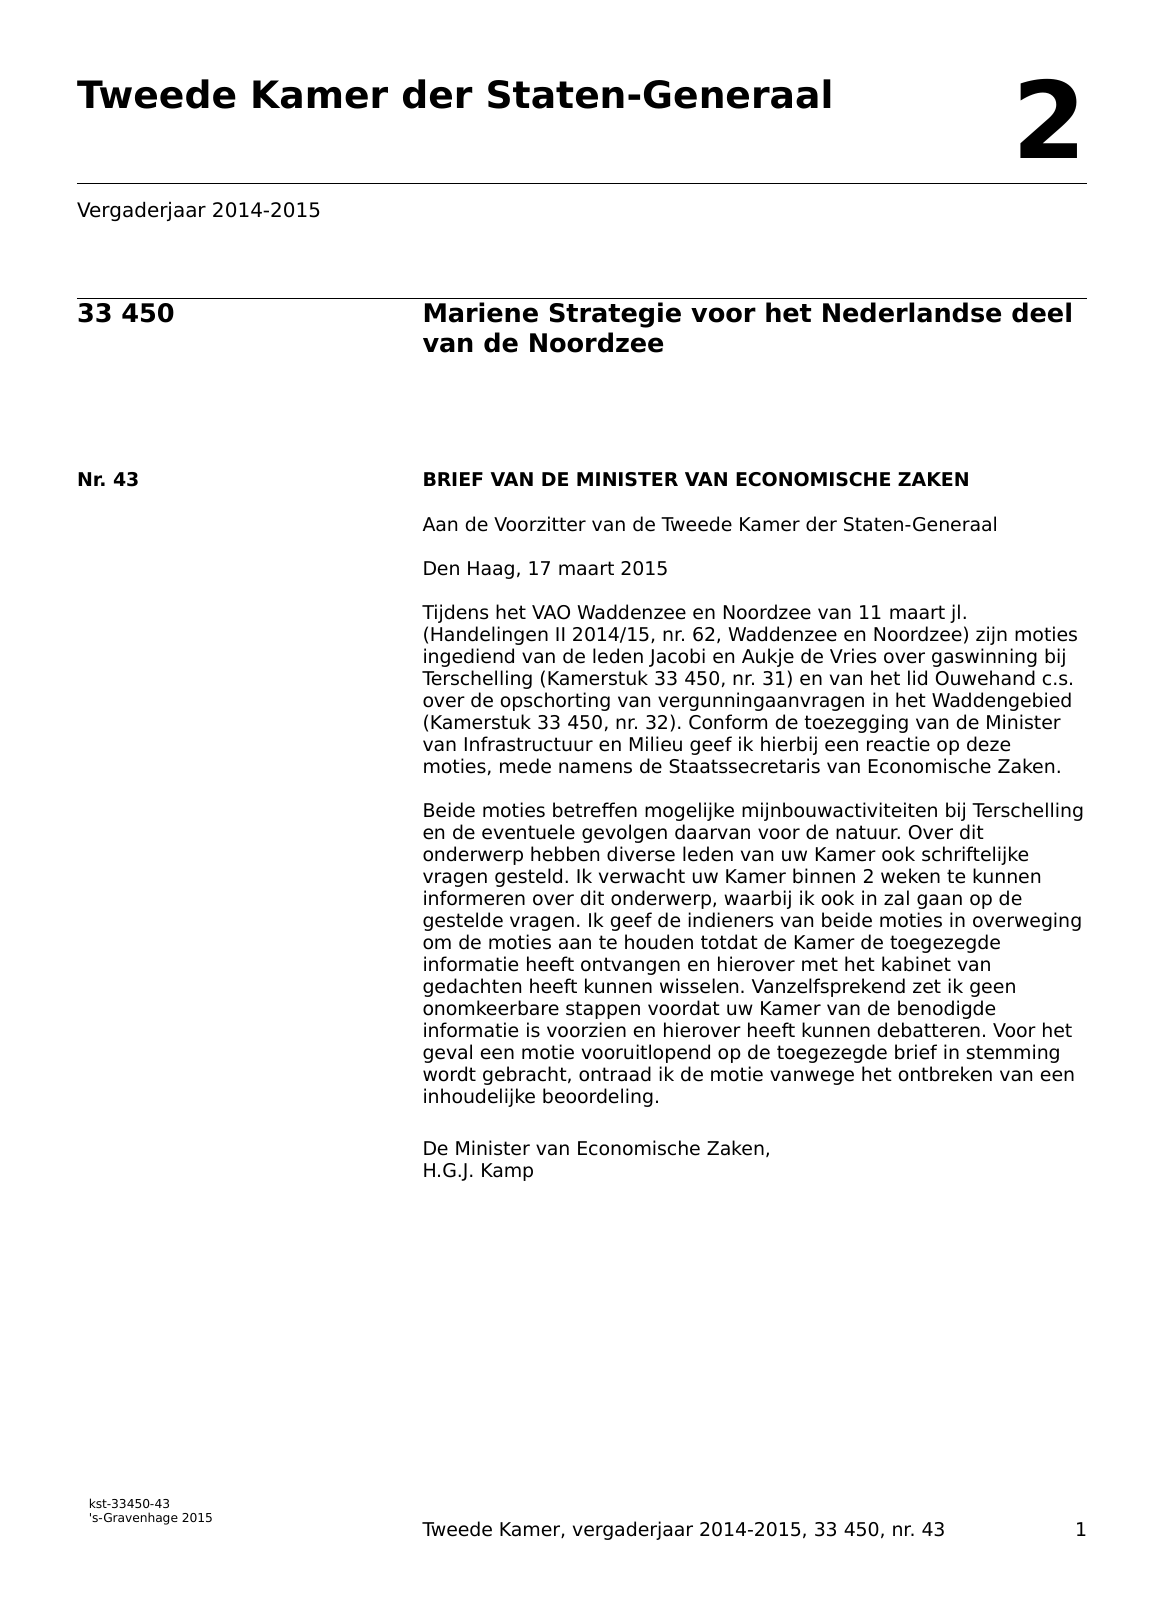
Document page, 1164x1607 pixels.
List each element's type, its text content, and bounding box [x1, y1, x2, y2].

text kst-33450-43 [88, 1497, 323, 1511]
text Beide moties betreffen mogelijke mijnbouwactiviteiten bij Terschelling en de eventuele gevolgen daarvan voor de natuur. Over dit onderwerp hebben diverse leden van uw Kamer ook schriftelijke vragen gesteld. Ik verwacht uw Kamer binnen 2 weken te kunnen informeren over dit onderwerp, waarbij ik ook in zal gaan op de gestelde vragen. Ik geef de indieners van beide moties in overweging om de moties aan te houden totdat de Kamer de toegezegde informatie heeft ontvangen en hierover met het kabinet van gedachten heeft kunnen wisselen. Vanzelfsprekend zet ik geen onomkeerbare stappen voordat uw Kamer van de benodigde informatie is voorzien en hierover heeft kunnen debatteren. Voor het geval een motie vooruitlopend op de toegezegde brief in stemming wordt gebracht, ontraad ik de motie vanwege het ontbreken van een inhoudelijke beoordeling. [422, 800, 1087, 1108]
text Tijdens het VAO Waddenzee en Noordzee van 11 maart jl. (Handelingen II 2014/15, nr. 62, Waddenzee en Noordzee) zijn moties ingediend van de leden Jacobi en Aukje de Vries over gaswinning bij Terschelling (Kamerstuk 33 450, nr. 31) en van het lid Ouwehand c.s. over de opschorting van vergunningaanvragen in het Waddengebied (Kamerstuk 33 450, nr. 32). Conform de toezegging van de Minister van Infrastructuur en Milieu geef ik hierbij een reactie op deze moties, mede namens de Staatssecretaris van Economische Zaken. [422, 602, 1087, 778]
table_header 2 [886, 59, 1087, 183]
text Aan de Voorzitter van de Tweede Kamer der Staten-Generaal [422, 513, 1087, 536]
text Den Haag, 17 maart 2015 [422, 558, 1087, 580]
text De Minister van Economische Zaken, H.G.J. Kamp [422, 1138, 1087, 1182]
subtitle Nr. 43 BRIEF VAN DE MINISTER VAN ECONOMISCHE ZAKEN [77, 469, 1087, 491]
text 's-Gravenhage 2015 [88, 1511, 323, 1525]
subtitle 33 450 Mariene Strategie voor het Nederlandse deel van de Noordzee [77, 299, 1087, 358]
table_cell Vergaderjaar 2014-2015 [77, 184, 1087, 298]
table_header Tweede Kamer der Staten-Generaal [77, 59, 886, 183]
